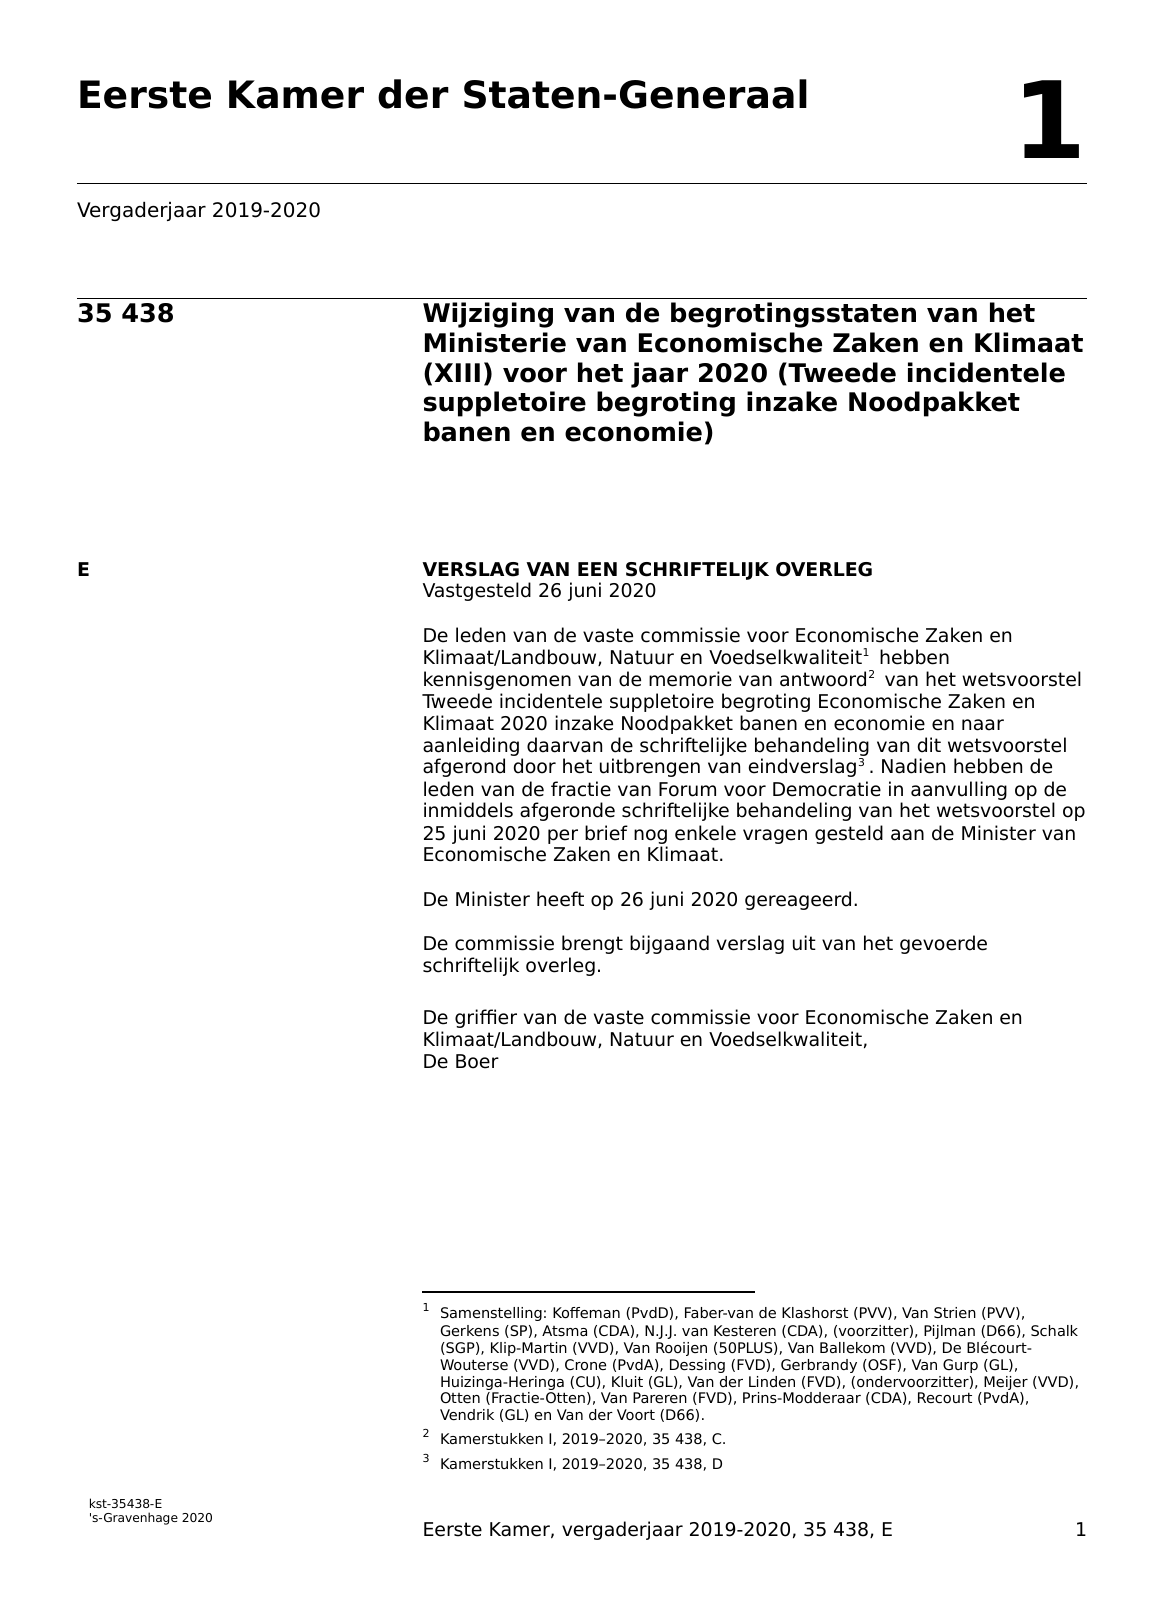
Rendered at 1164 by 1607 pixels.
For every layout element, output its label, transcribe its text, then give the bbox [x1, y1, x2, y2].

text 's-Gravenhage 2020 [88, 1511, 323, 1525]
text kst-35438-E [88, 1497, 323, 1511]
table_header 1 [886, 59, 1087, 183]
table_cell Vergaderjaar 2019-2020 [77, 184, 1087, 298]
table_header Eerste Kamer der Staten-Generaal [77, 59, 886, 183]
text De commissie brengt bijgaand verslag uit van het gevoerde schriftelijk overleg. [422, 933, 1087, 977]
text De griffier van de vaste commissie voor Economische Zaken en Klimaat/Landbouw, Natuur en Voedselkwaliteit, De Boer [422, 1007, 1087, 1073]
text Vastgesteld 26 juni 2020 [422, 580, 1087, 602]
text Kamerstukken I, 2019–2020, 35 438, D [422, 1452, 1087, 1474]
subtitle 35 438 Wijziging van de begrotingsstaten van het Ministerie van Economische Zaken en Klimaat (XIII) voor het jaar 2020 (Tweede incidentele suppletoire begroting inzake Noodpakket banen en economie) [77, 299, 1087, 447]
text Samenstelling: Koffeman (PvdD), Faber-van de Klashorst (PVV), Van Strien (PVV), Gerkens (SP), Atsma (CDA), N.J.J. van Kesteren (CDA), (voorzitter), Pijlman (D66), Schalk (SGP), Klip-Martin (VVD), Van Rooijen (50PLUS), Van Ballekom (VVD), De Blécourt-Wouterse (VVD), Crone (PvdA), Dessing (FVD), Gerbrandy (OSF), Van Gurp (GL), Huizinga-Heringa (CU), Kluit (GL), Van der Linden (FVD), (ondervoorzitter), Meijer (VVD), Otten (Fractie-Otten), Van Pareren (FVD), Prins-Modderaar (CDA), Recourt (PvdA), Vendrik (GL) en Van der Voort (D66). [422, 1301, 1087, 1424]
text De Minister heeft op 26 juni 2020 gereageerd. [422, 888, 1087, 911]
text Kamerstukken I, 2019–2020, 35 438, C. [422, 1427, 1087, 1449]
text De leden van de vaste commissie voor Economische Zaken en Klimaat/Landbouw, Natuur en Voedselkwaliteit hebben kennisgenomen van de memorie van antwoord van het wetsvoorstel Tweede incidentele suppletoire begroting Economische Zaken en Klimaat 2020 inzake Noodpakket banen en economie en naar aanleiding daarvan de schriftelijke behandeling van dit wetsvoorstel afgerond door het uitbrengen van eindverslag. Nadien hebben de leden van de fractie van Forum voor Democratie in aanvulling op de inmiddels afgeronde schriftelijke behandeling van het wetsvoorstel op 25 juni 2020 per brief nog enkele vragen gesteld aan de Minister van Economische Zaken en Klimaat. [422, 624, 1087, 866]
subtitle E VERSLAG VAN EEN SCHRIFTELIJK OVERLEG [77, 558, 1087, 580]
